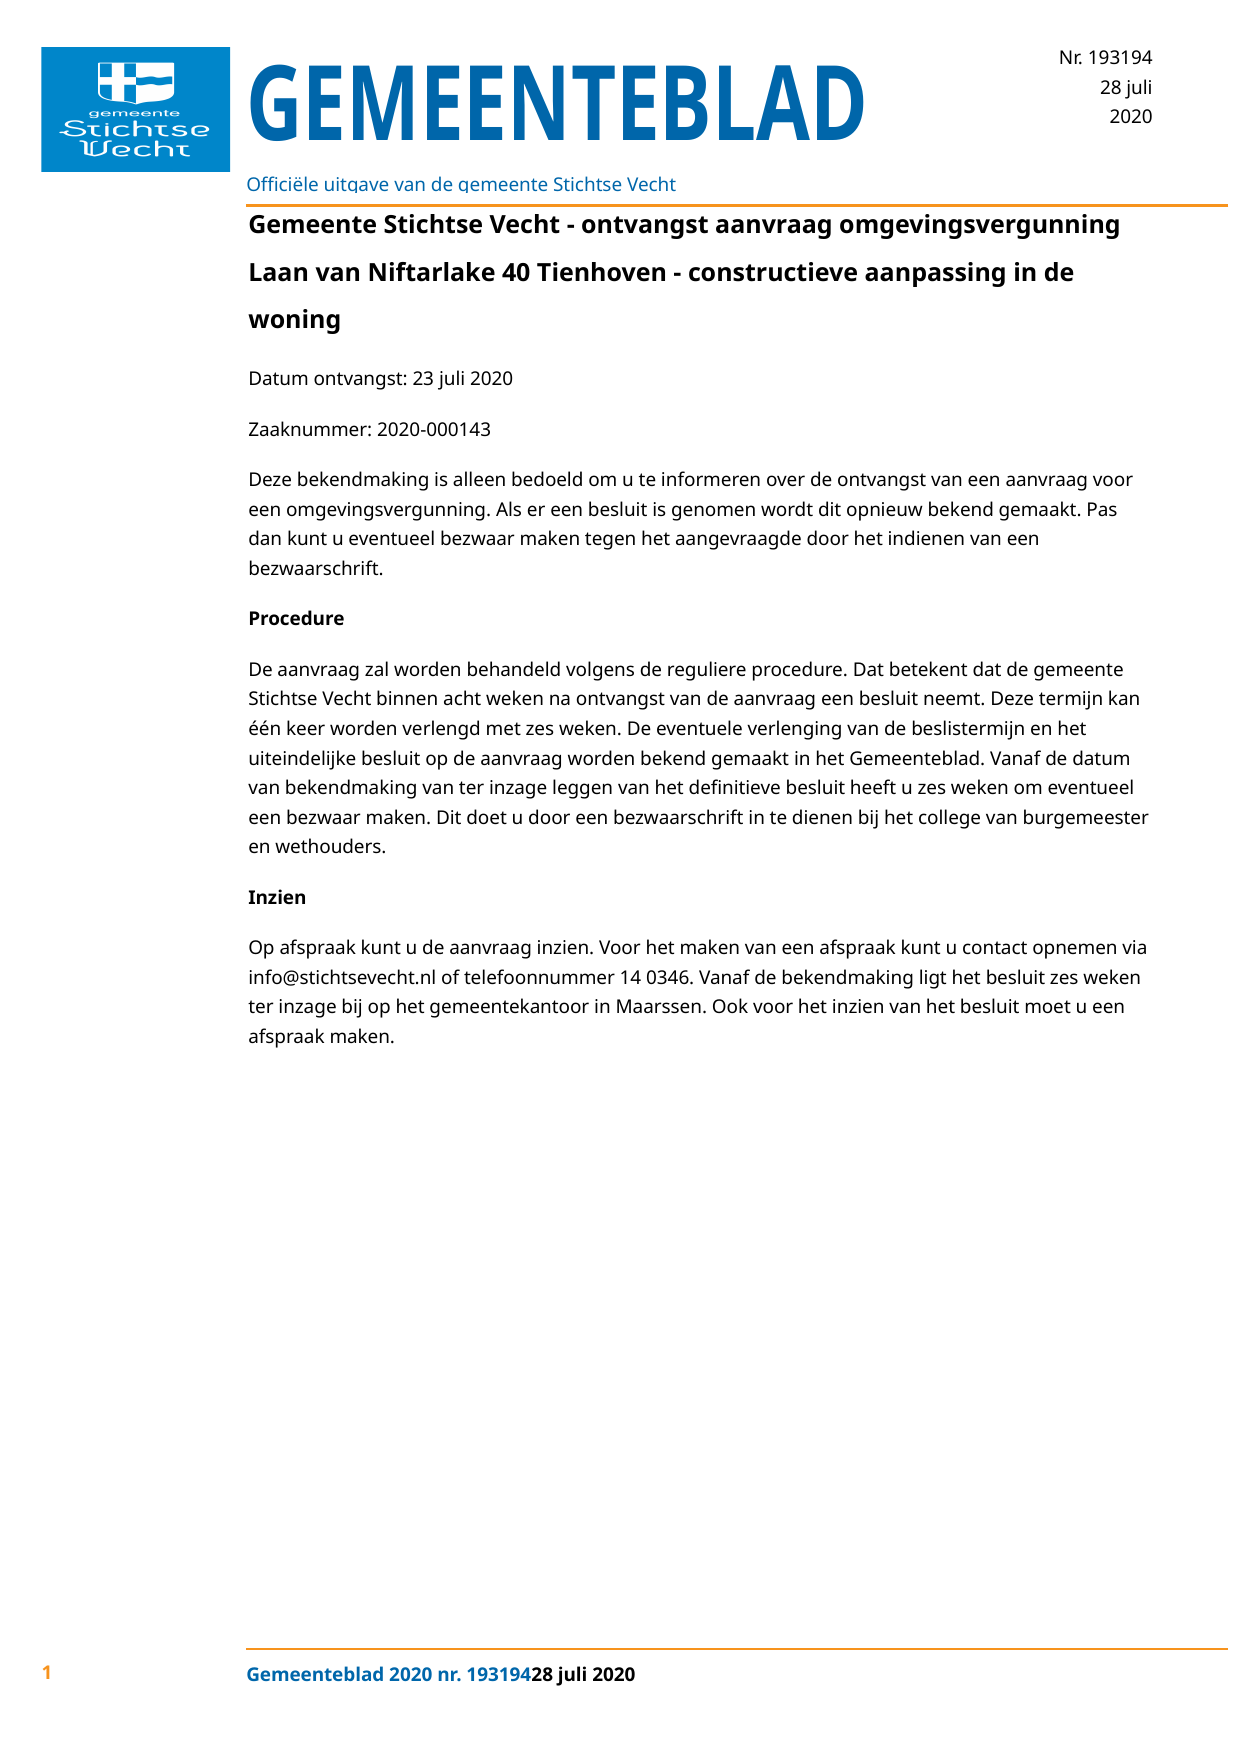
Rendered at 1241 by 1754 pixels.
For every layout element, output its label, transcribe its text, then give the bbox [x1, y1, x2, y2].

text Zaaknummer: 2020-000143 [248, 416, 1152, 442]
text Procedure [248, 606, 1152, 631]
text Gemeente Stichtse Vecht - ontvangst aanvraag omgevingsvergunning Laan van Niftarlake 40 Tienhoven - constructieve aanpassing in de woning [248, 207, 1152, 336]
text Op afspraak kunt u de aanvraag inzien. Voor het maken van een afspraak kunt u contact opnemen via info@stichtsevecht.nl of telefoonnummer 14 0346. Vanaf de bekendmaking ligt het besluit zes weken ter inzage bij op het gemeentekantoor in Maarssen. Ook voor het inzien van het besluit moet u een afspraak maken. [248, 934, 1152, 1049]
text Datum ontvangst: 23 juli 2020 [248, 366, 1152, 391]
picture [99, 63, 135, 101]
picture [137, 63, 174, 103]
text Deze bekendmaking is alleen bedoeld om u te informeren over de ontvangst van een aanvraag voor een omgevingsvergunning. Als er een besluit is genomen wordt dit opnieuw bekend gemaakt. Pas dan kunt u eventueel bezwaar maken tegen het aangevraagde door het indienen van een bezwaarschrift. [248, 466, 1152, 581]
text Inzien [248, 884, 1152, 909]
text De aanvraag zal worden behandeld volgens de reguliere procedure. Dat betekent dat de gemeente Stichtse Vecht binnen acht weken na ontvangst van de aanvraag een besluit neemt. Deze termijn kan één keer worden verlengd met zes weken. De eventuele verlenging van de beslistermijn en het uiteindelijke besluit op de aanvraag worden bekend gemaakt in het Gemeenteblad. Vanaf de datum van bekendmaking van ter inzage leggen van het definitieve besluit heeft u zes weken om eventueel een bezwaar maken. Dit doet u door een bezwaarschrift in te dienen bij het college van burgemeester en wethouders. [248, 656, 1152, 859]
